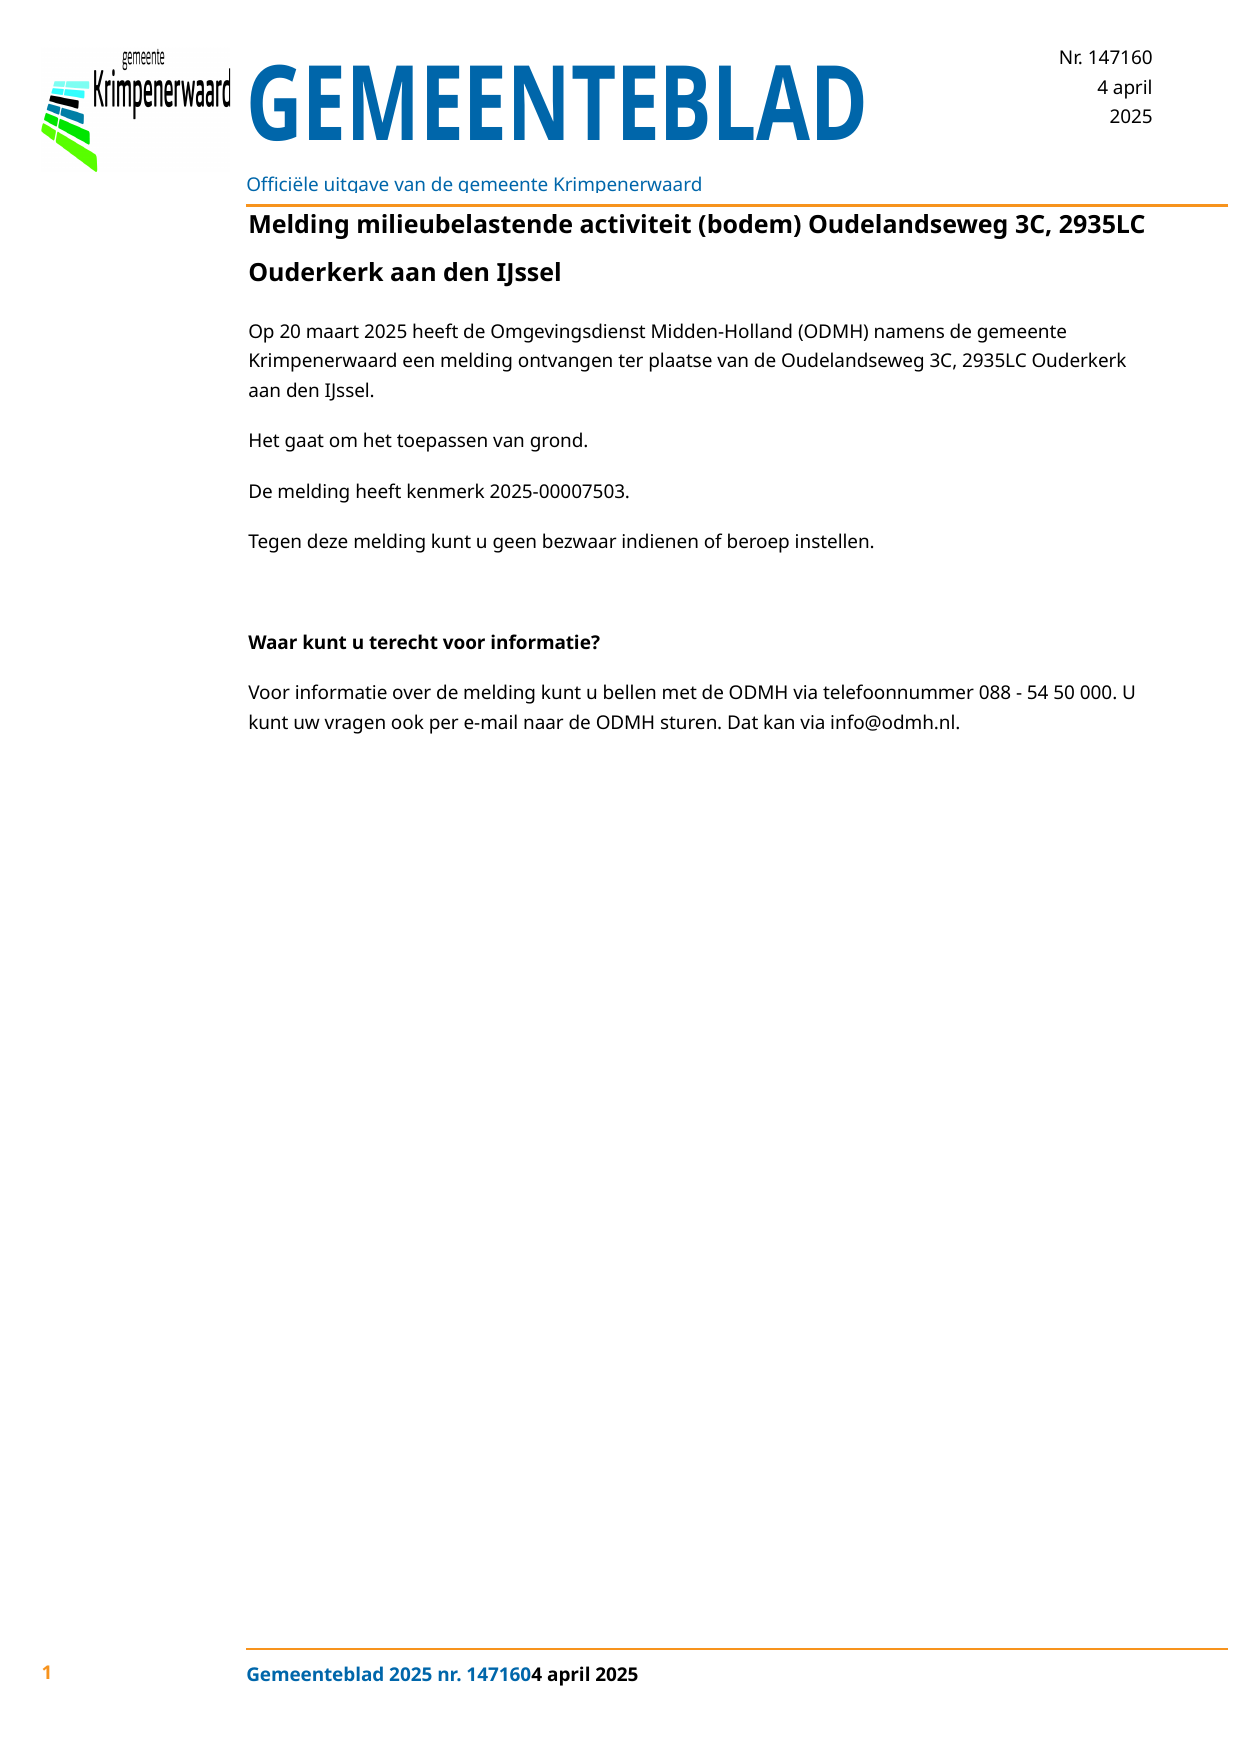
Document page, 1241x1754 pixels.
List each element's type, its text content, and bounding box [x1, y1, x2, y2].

text Tegen deze melding kunt u geen bezwaar indienen of beroep instellen. [248, 528, 1152, 554]
text Melding milieubelastende activiteit (bodem) Oudelandseweg 3C, 2935LC Ouderkerk aan den IJssel [248, 207, 1152, 288]
picture [41, 47, 231, 172]
text Het gaat om het toepassen van grond. [248, 427, 1152, 453]
text De melding heeft kenmerk 2025-00007503. [248, 478, 1152, 504]
text Voor informatie over de melding kunt u bellen met de ODMH via telefoonnummer 088 - 54 50 000. U kunt uw vragen ook per e-mail naar de ODMH sturen. Dat kan via info@odmh.nl. [248, 679, 1152, 735]
text Waar kunt u terecht voor informatie? [248, 629, 1152, 655]
text Op 20 maart 2025 heeft de Omgevingsdienst Midden-Holland (ODMH) namens de gemeente Krimpenerwaard een melding ontvangen ter plaatse van de Oudelandseweg 3C, 2935LC Ouderkerk aan den IJssel. [248, 318, 1152, 403]
